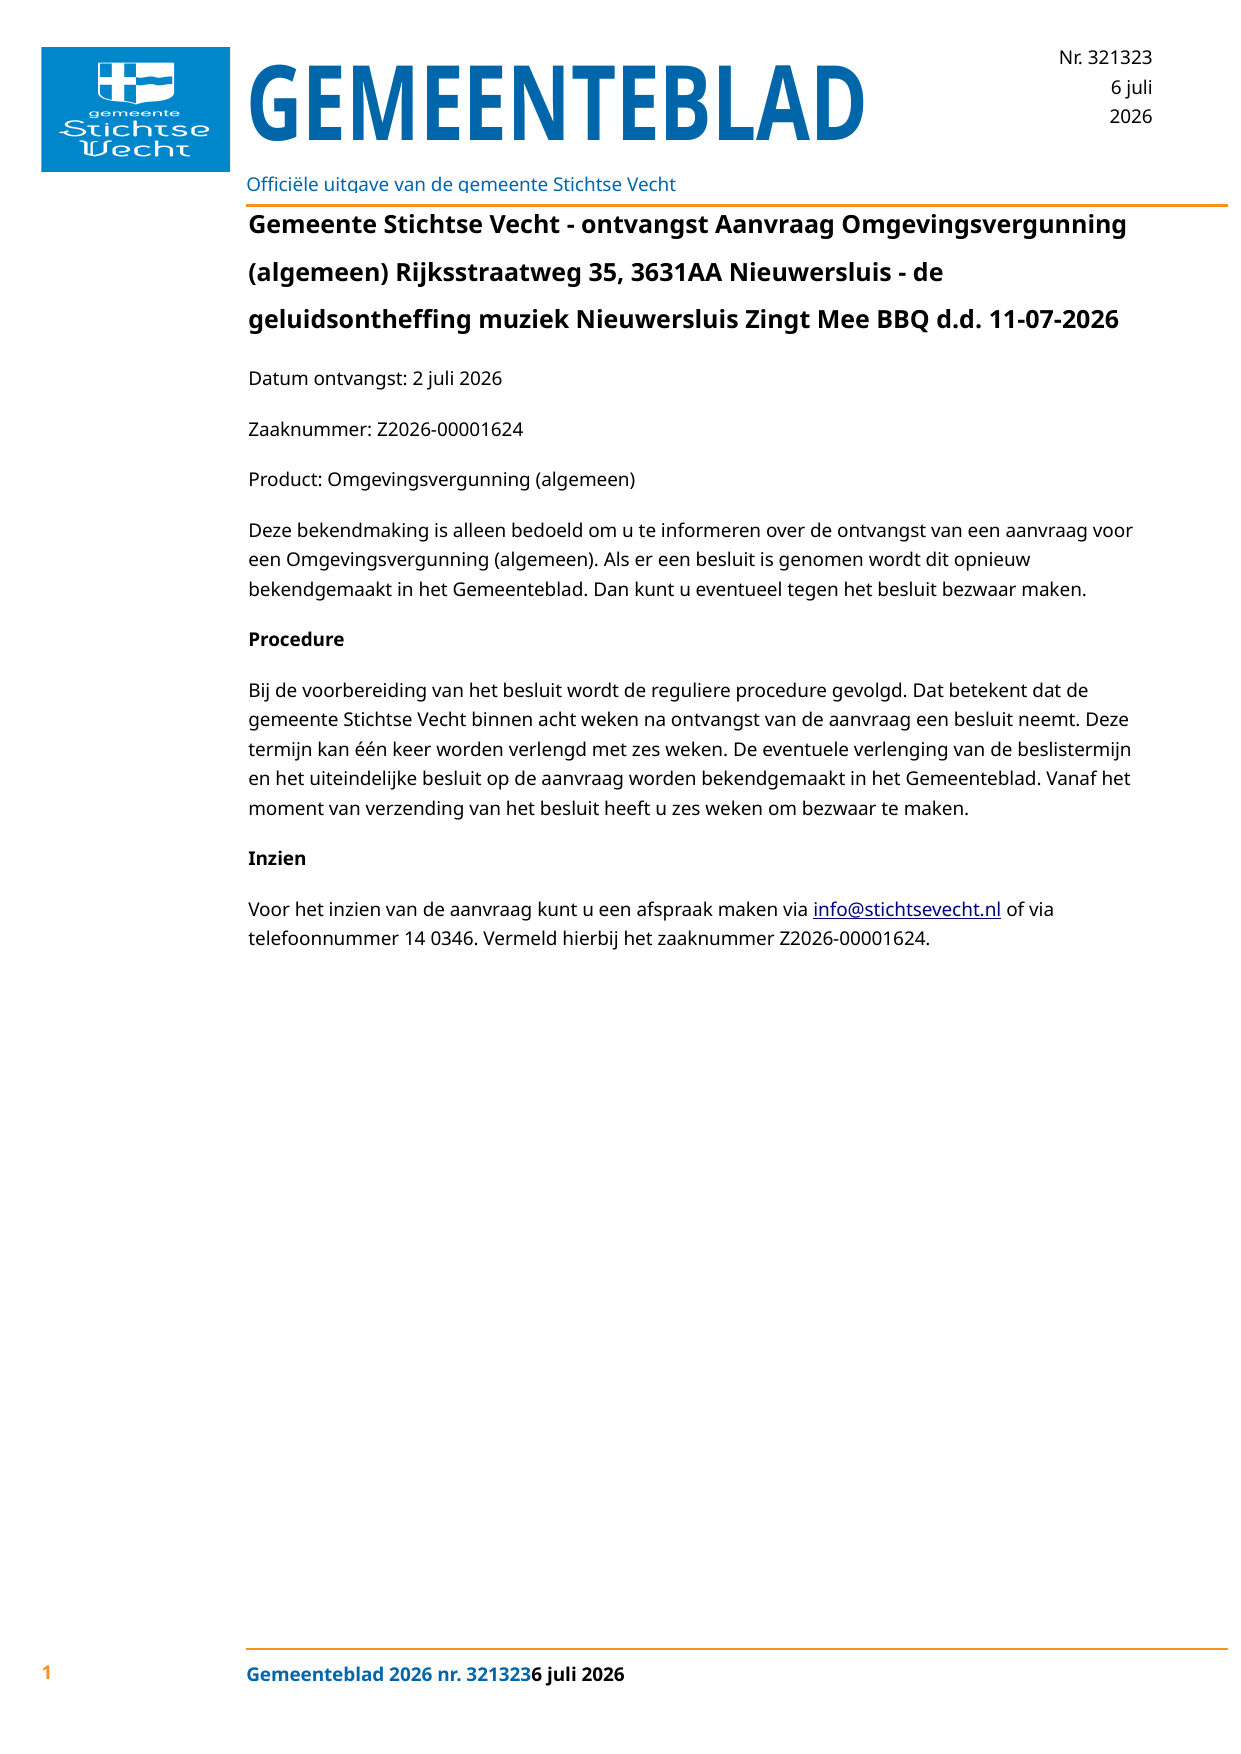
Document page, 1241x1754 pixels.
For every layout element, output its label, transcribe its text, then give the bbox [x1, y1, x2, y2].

text Procedure [248, 626, 1152, 652]
text Deze bekendmaking is alleen bedoeld om u te informeren over de ontvangst van een aanvraag voor een Omgevingsvergunning (algemeen). Als er een besluit is genomen wordt dit opnieuw bekendgemaakt in het Gemeenteblad. Dan kunt u eventueel tegen het besluit bezwaar maken. [248, 517, 1152, 602]
text Inzien [248, 846, 1152, 871]
picture [99, 63, 135, 101]
text Zaaknummer: Z2026-00001624 [248, 416, 1152, 442]
text Product: Omgevingsvergunning (algemeen) [248, 466, 1152, 492]
text Bij de voorbereiding van het besluit wordt de reguliere procedure gevolgd. Dat betekent dat de gemeente Stichtse Vecht binnen acht weken na ontvangst van de aanvraag een besluit neemt. Deze termijn kan één keer worden verlengd met zes weken. De eventuele verlenging van de beslistermijn en het uiteindelijke besluit op de aanvraag worden bekendgemaakt in het Gemeenteblad. Vanaf het moment van verzending van het besluit heeft u zes weken om bezwaar te maken. [248, 677, 1152, 821]
text Gemeente Stichtse Vecht - ontvangst Aanvraag Omgevingsvergunning (algemeen) Rijksstraatweg 35, 3631AA Nieuwersluis - de geluidsontheffing muziek Nieuwersluis Zingt Mee BBQ d.d. 11-07-2026 [248, 207, 1152, 336]
text Datum ontvangst: 2 juli 2026 [248, 366, 1152, 391]
picture [137, 63, 174, 103]
text Voor het inzien van de aanvraag kunt u een afspraak maken via info@stichtsevecht.nl of via telefoonnummer 14 0346. Vermeld hierbij het zaaknummer Z2026-00001624. [248, 896, 1152, 951]
